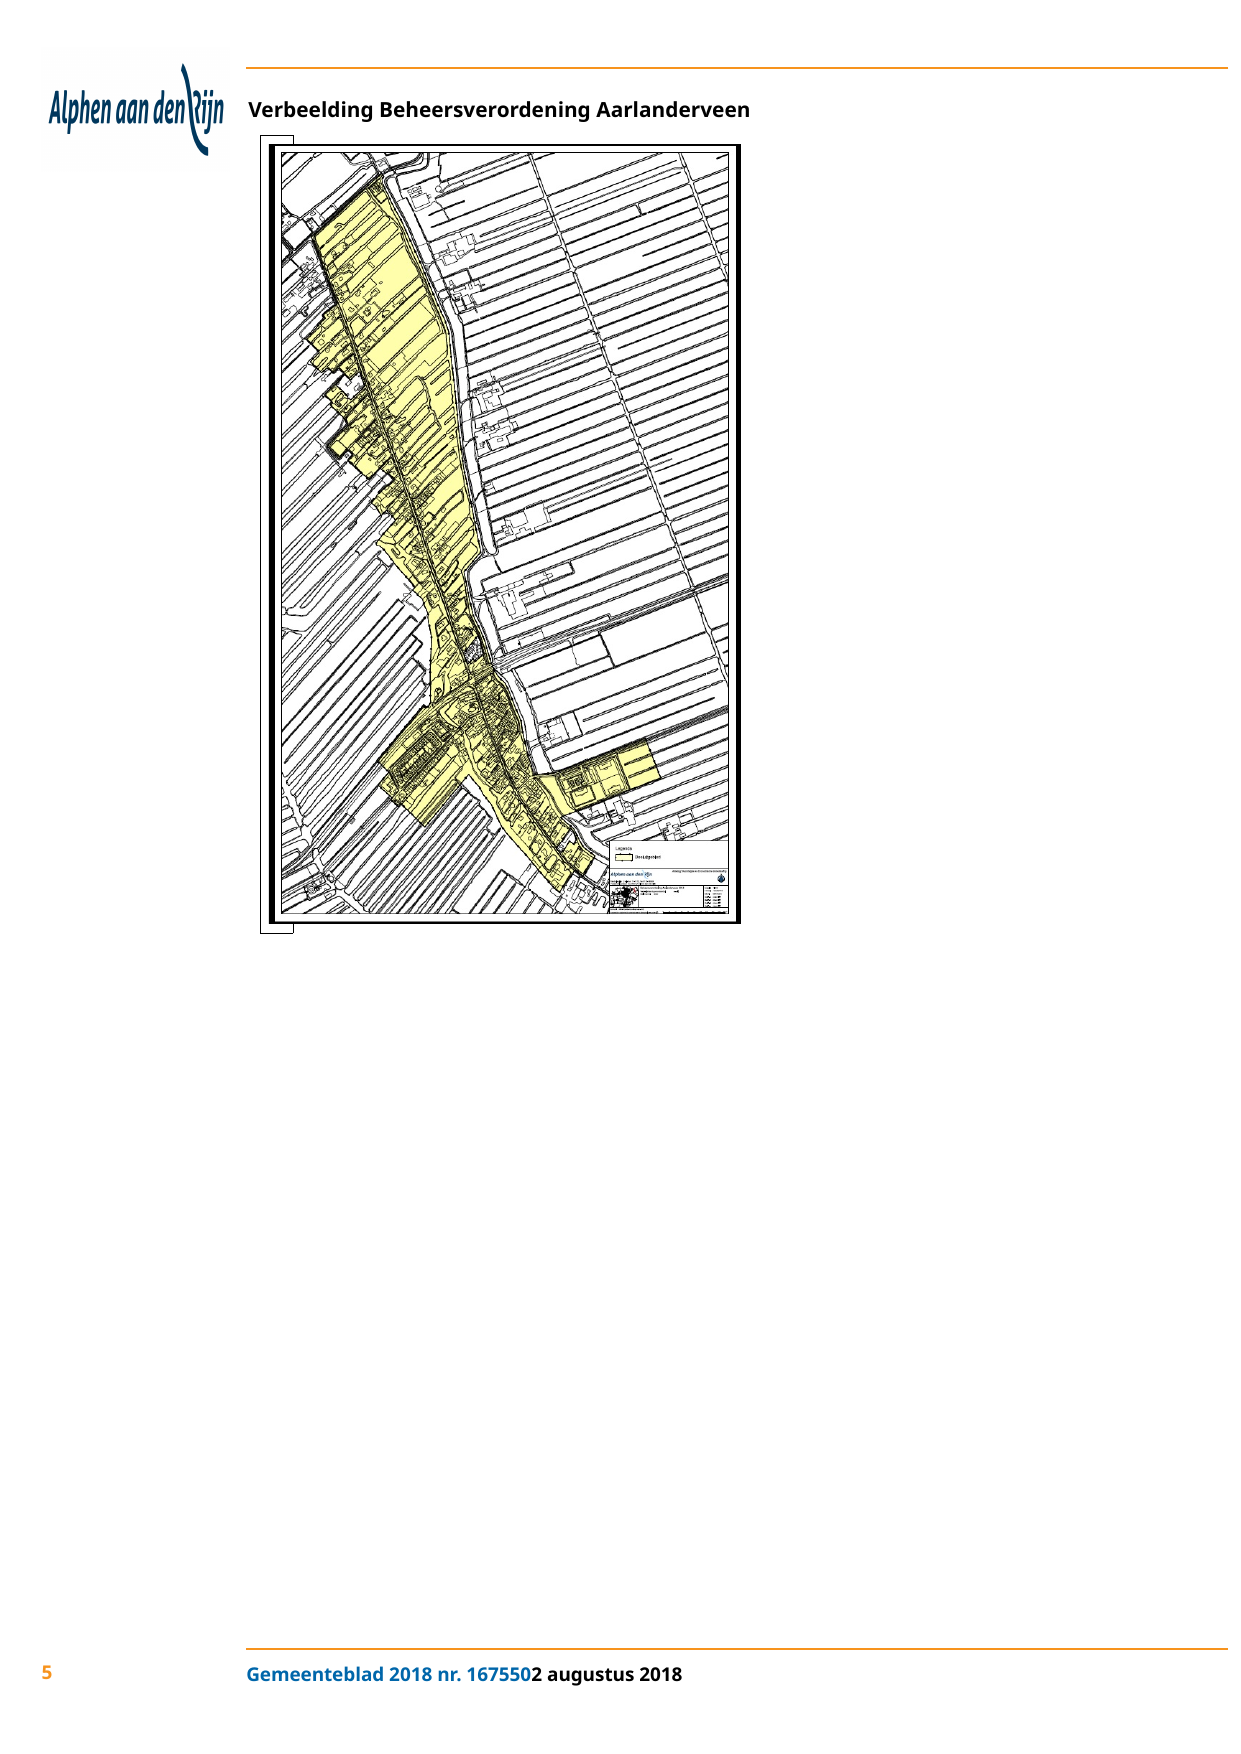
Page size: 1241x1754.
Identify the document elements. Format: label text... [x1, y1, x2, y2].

text Verbeelding Beheersverordening Aarlanderveen [248, 95, 1152, 123]
picture [41, 47, 231, 172]
picture [268, 144, 1096, 924]
